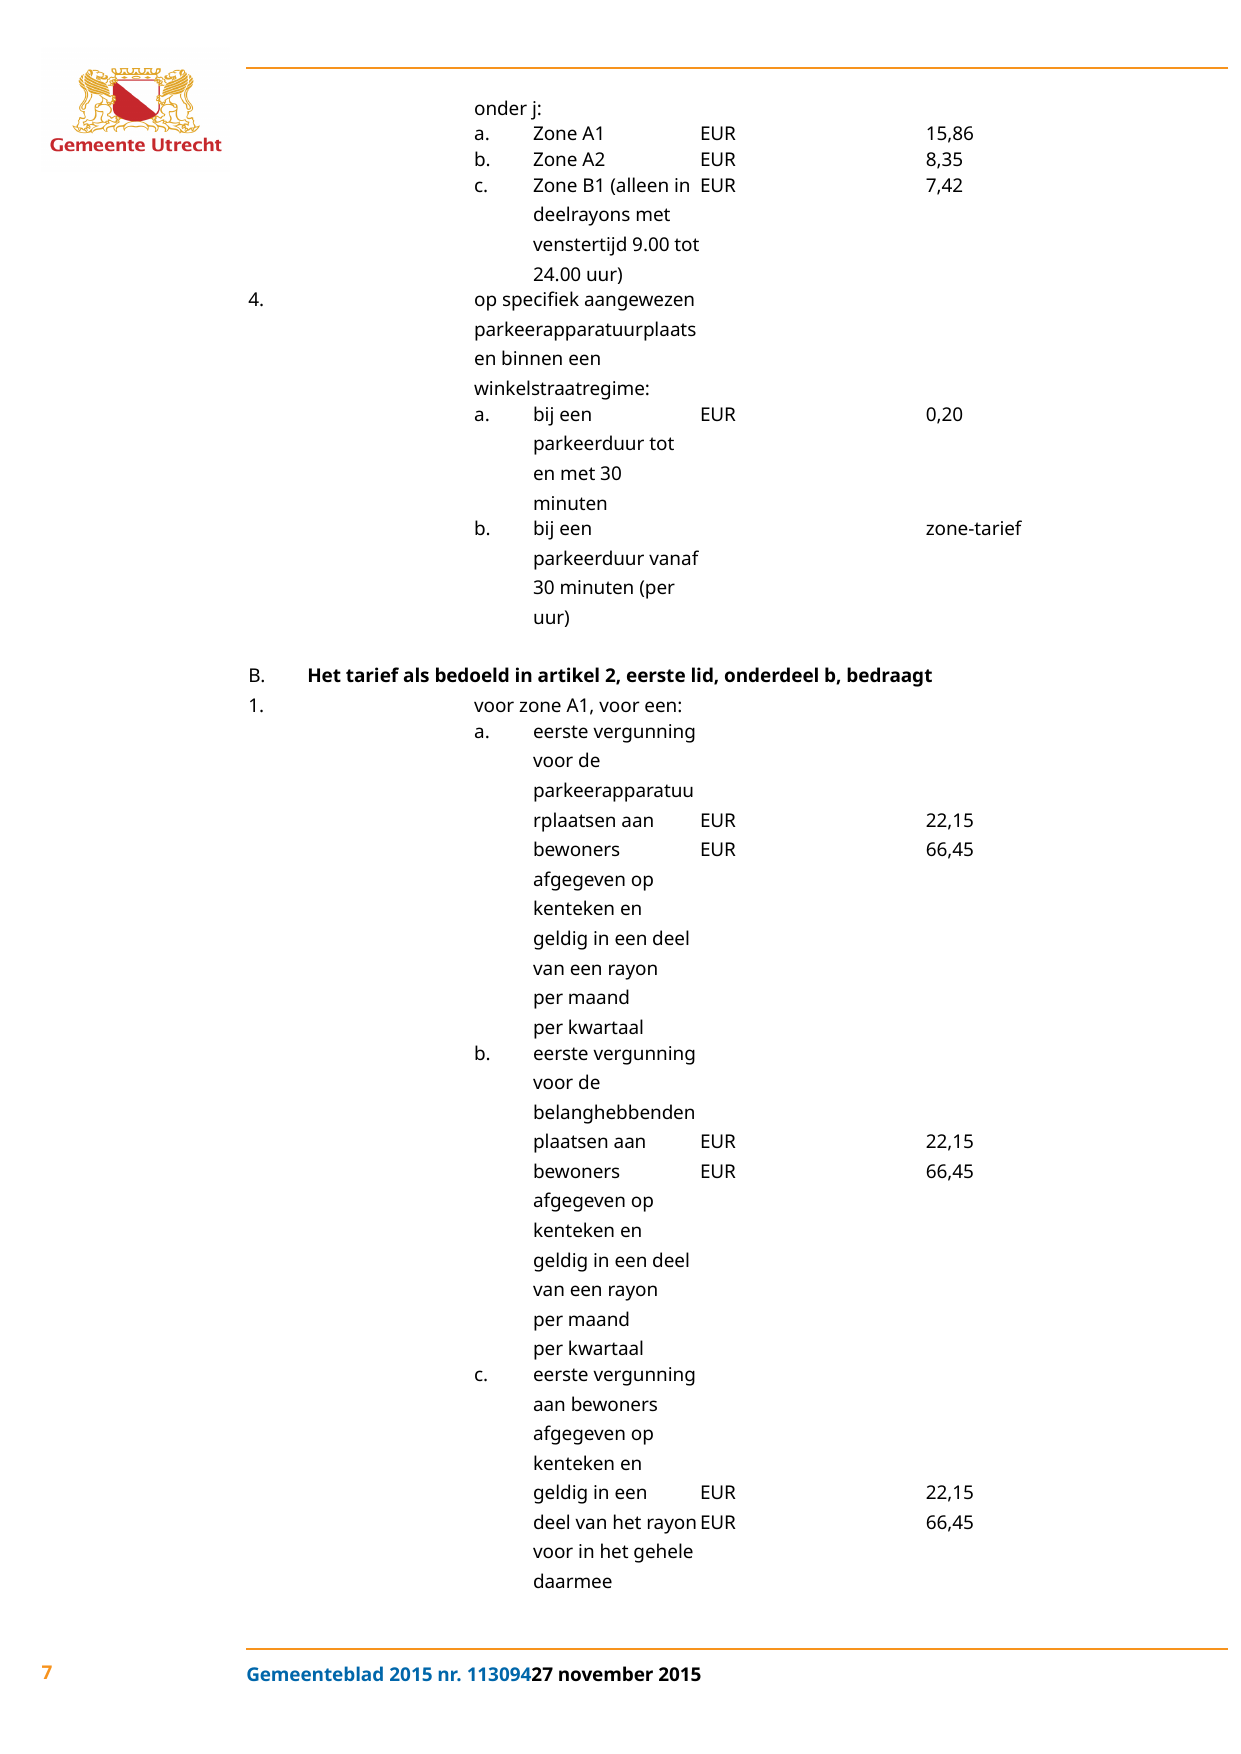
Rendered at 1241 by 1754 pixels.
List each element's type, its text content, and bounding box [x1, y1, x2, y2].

table_cell [926, 286, 1152, 401]
table_cell [700, 286, 926, 401]
table_header voor zone A1, voor een: [474, 693, 700, 718]
table_cell EUR [700, 121, 926, 146]
table_cell [248, 1040, 474, 1361]
table_cell 22,15 66,45 [926, 1040, 1152, 1361]
table_cell Zone A1 [474, 121, 700, 146]
table_cell 8,35 [926, 146, 1152, 172]
table_header [700, 693, 926, 718]
table_cell 22,15 66,45 [926, 1361, 1152, 1594]
table_cell eerste vergunning voor de belanghebbendenplaatsen aan bewoners afgegeven op kenteken en geldig in een deel van een rayon per maand per kwartaal [474, 1040, 700, 1361]
table_cell [248, 146, 474, 172]
list Het tarief als bedoeld in artikel 2, eerste lid, onderdeel b, bedraagt [248, 663, 1152, 688]
table_cell [248, 401, 474, 515]
table_cell 22,15 66,45 [926, 718, 1152, 1040]
table_cell zone-tarief [926, 515, 1152, 630]
table_cell EUR [700, 401, 926, 515]
table_cell 0,20 [926, 401, 1152, 515]
table_cell op specifiek aangewezen parkeerapparatuurplaatsen binnen een winkelstraatregime: [474, 286, 700, 401]
table_cell bij een parkeerduur vanaf 30 minuten (per uur) [474, 515, 700, 630]
table_cell EUR [700, 172, 926, 286]
table_cell [926, 95, 1152, 121]
table_cell [248, 172, 474, 286]
table_cell EUR EUR [700, 718, 926, 1040]
table_header [248, 693, 474, 718]
picture [41, 47, 231, 172]
table_cell [248, 1361, 474, 1594]
table_cell [700, 95, 926, 121]
table_cell Zone B1 (alleen in deelrayons met venstertijd 9.00 tot 24.00 uur) [474, 172, 700, 286]
table_cell 15,86 [926, 121, 1152, 146]
table_cell Zone A2 [474, 146, 700, 172]
table_cell [248, 95, 474, 121]
table_cell [248, 515, 474, 630]
table_cell [248, 121, 474, 146]
table_cell EUR EUR [700, 1040, 926, 1361]
table_cell [248, 286, 474, 401]
table_cell EUR EUR [700, 1361, 926, 1594]
table_cell eerste vergunning aan bewoners afgegeven op kenteken en geldig in een deel van het rayon voor in het gehele daarmee [474, 1361, 700, 1594]
table_cell onder j: [474, 95, 700, 121]
table_cell EUR [700, 146, 926, 172]
table_cell [700, 515, 926, 630]
table_cell eerste vergunning voor de parkeerapparatuurplaatsen aan bewoners afgegeven op kenteken en geldig in een deel van een rayon per maand per kwartaal [474, 718, 700, 1040]
table_cell [248, 718, 474, 1040]
table_cell bij een parkeerduur tot en met 30 minuten [474, 401, 700, 515]
table_cell 7,42 [926, 172, 1152, 286]
table_header [926, 693, 1152, 718]
